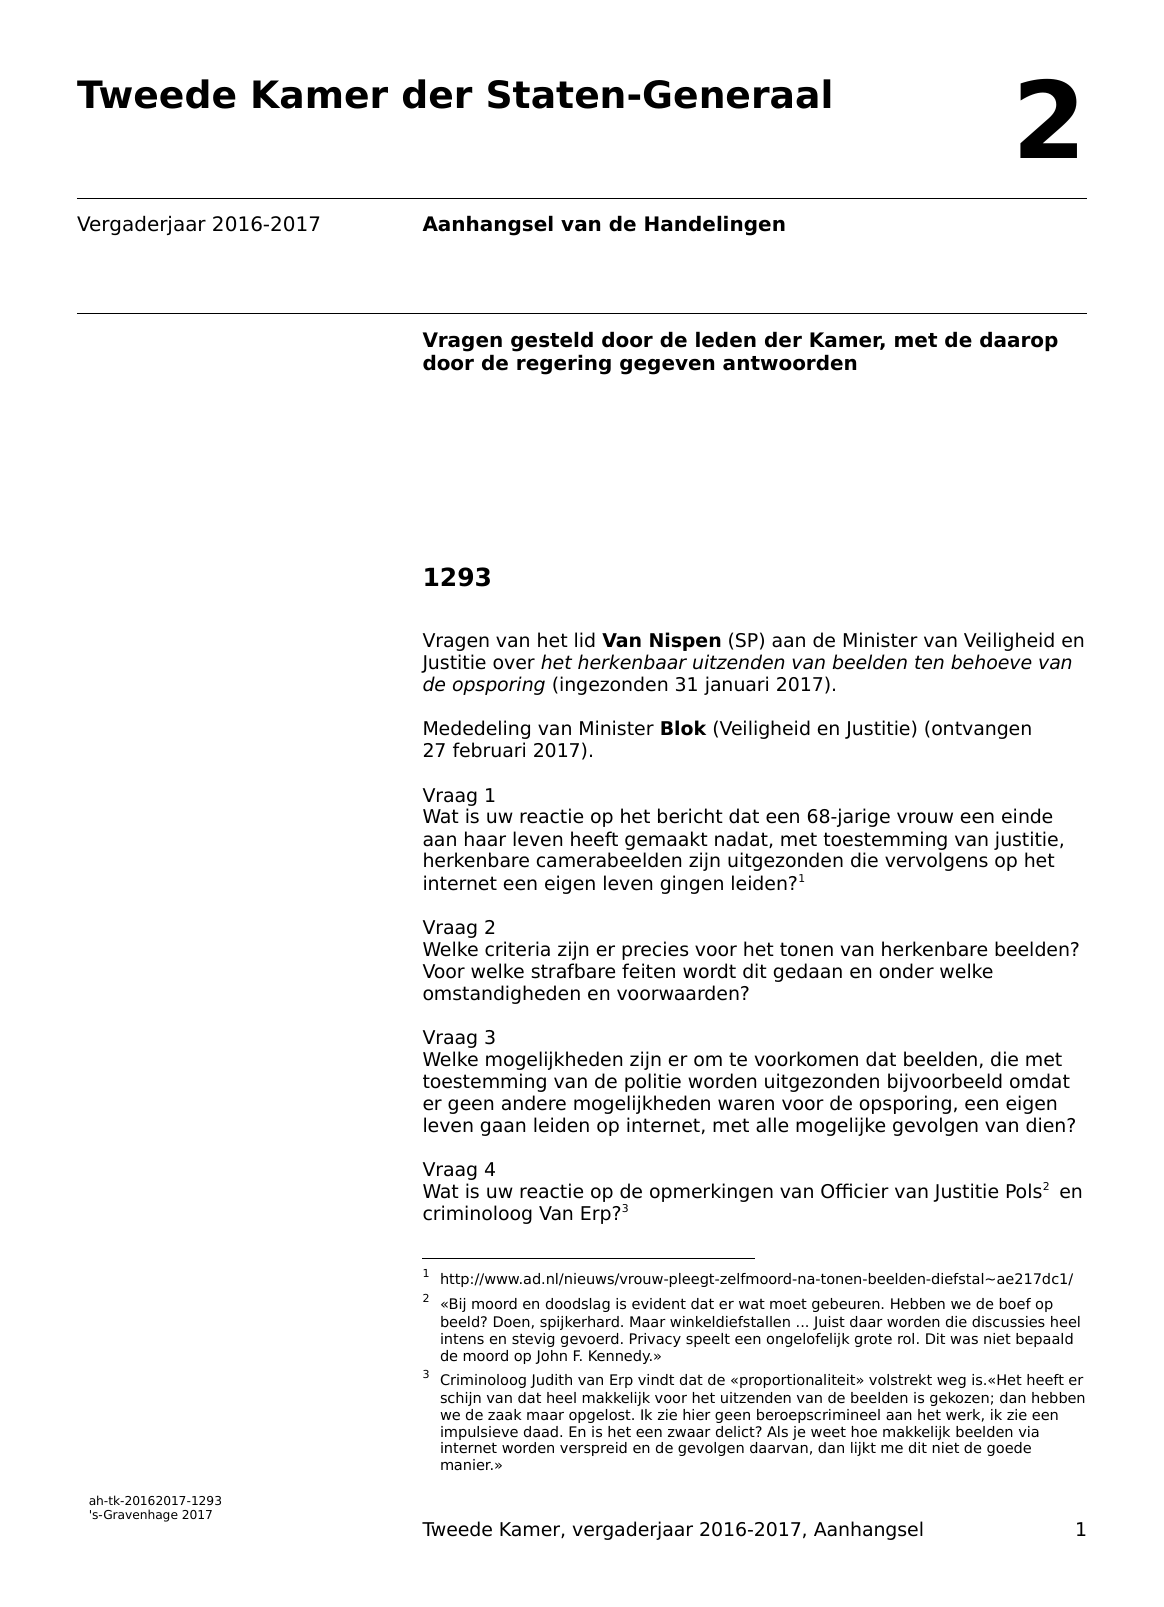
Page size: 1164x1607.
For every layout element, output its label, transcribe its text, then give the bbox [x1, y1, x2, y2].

text 1293 [422, 563, 1087, 592]
text http://www.ad.nl/nieuws/vrouw-pleegt-zelfmoord-na-tonen-beelden-diefstal~ae217dc1/ [422, 1267, 1087, 1289]
text Vraag 1 [422, 784, 1087, 806]
text Welke mogelijkheden zijn er om te voorkomen dat beelden, die met toestemming van de politie worden uitgezonden bijvoorbeeld omdat er geen andere mogelijkheden waren voor de opsporing, een eigen leven gaan leiden op internet, met alle mogelijke gevolgen van dien? [422, 1049, 1087, 1137]
text Mededeling van Minister Blok (Veiligheid en Justitie) (ontvangen 27 februari 2017). [422, 718, 1087, 762]
table_header 2 [886, 59, 1087, 198]
text 's-Gravenhage 2017 [88, 1508, 323, 1522]
text Vraag 3 [422, 1027, 1087, 1049]
text Vragen van het lid Van Nispen (SP) aan de Minister van Veiligheid en Justitie over het herkenbaar uitzenden van beelden ten behoeve van de opsporing (ingezonden 31 januari 2017). [422, 630, 1087, 696]
table_header Tweede Kamer der Staten-Generaal [77, 59, 886, 198]
text Vraag 4 [422, 1159, 1087, 1181]
table_cell Vragen gesteld door de leden der Kamer, met de daarop door de regering gegeven antwoorden [422, 314, 1087, 375]
text «Bij moord en doodslag is evident dat er wat moet gebeuren. Hebben we de boef op beeld? Doen, spijkerhard. Maar winkeldiefstallen ... Juist daar worden die discussies heel intens en stevig gevoerd. Privacy speelt een ongelofelijk grote rol. Dit was niet bepaald de moord op John F. Kennedy.» [422, 1292, 1087, 1365]
text Criminoloog Judith van Erp vindt dat de «proportionaliteit» volstrekt weg is.«Het heeft er schijn van dat heel makkelijk voor het uitzenden van de beelden is gekozen; dan hebben we de zaak maar opgelost. Ik zie hier geen beroepscrimineel aan het werk, ik zie een impulsieve daad. En is het een zwaar delict? Als je weet hoe makkelijk beelden via internet worden verspreid en de gevolgen daarvan, dan lijkt me dit niet de goede manier.» [422, 1368, 1087, 1474]
text Vraag 2 [422, 917, 1087, 938]
table_cell Aanhangsel van de Handelingen [422, 199, 1087, 313]
text Wat is uw reactie op de opmerkingen van Officier van Justitie Pols en criminoloog Van Erp? [422, 1181, 1087, 1225]
text ah-tk-20162017-1293 [88, 1494, 323, 1508]
table_cell [77, 314, 422, 375]
text Welke criteria zijn er precies voor het tonen van herkenbare beelden? Voor welke strafbare feiten wordt dit gedaan en onder welke omstandigheden en voorwaarden? [422, 938, 1087, 1004]
table_cell Vergaderjaar 2016-2017 [77, 199, 422, 313]
text Wat is uw reactie op het bericht dat een 68-jarige vrouw een einde aan haar leven heeft gemaakt nadat, met toestemming van justitie, herkenbare camerabeelden zijn uitgezonden die vervolgens op het internet een eigen leven gingen leiden? [422, 806, 1087, 894]
